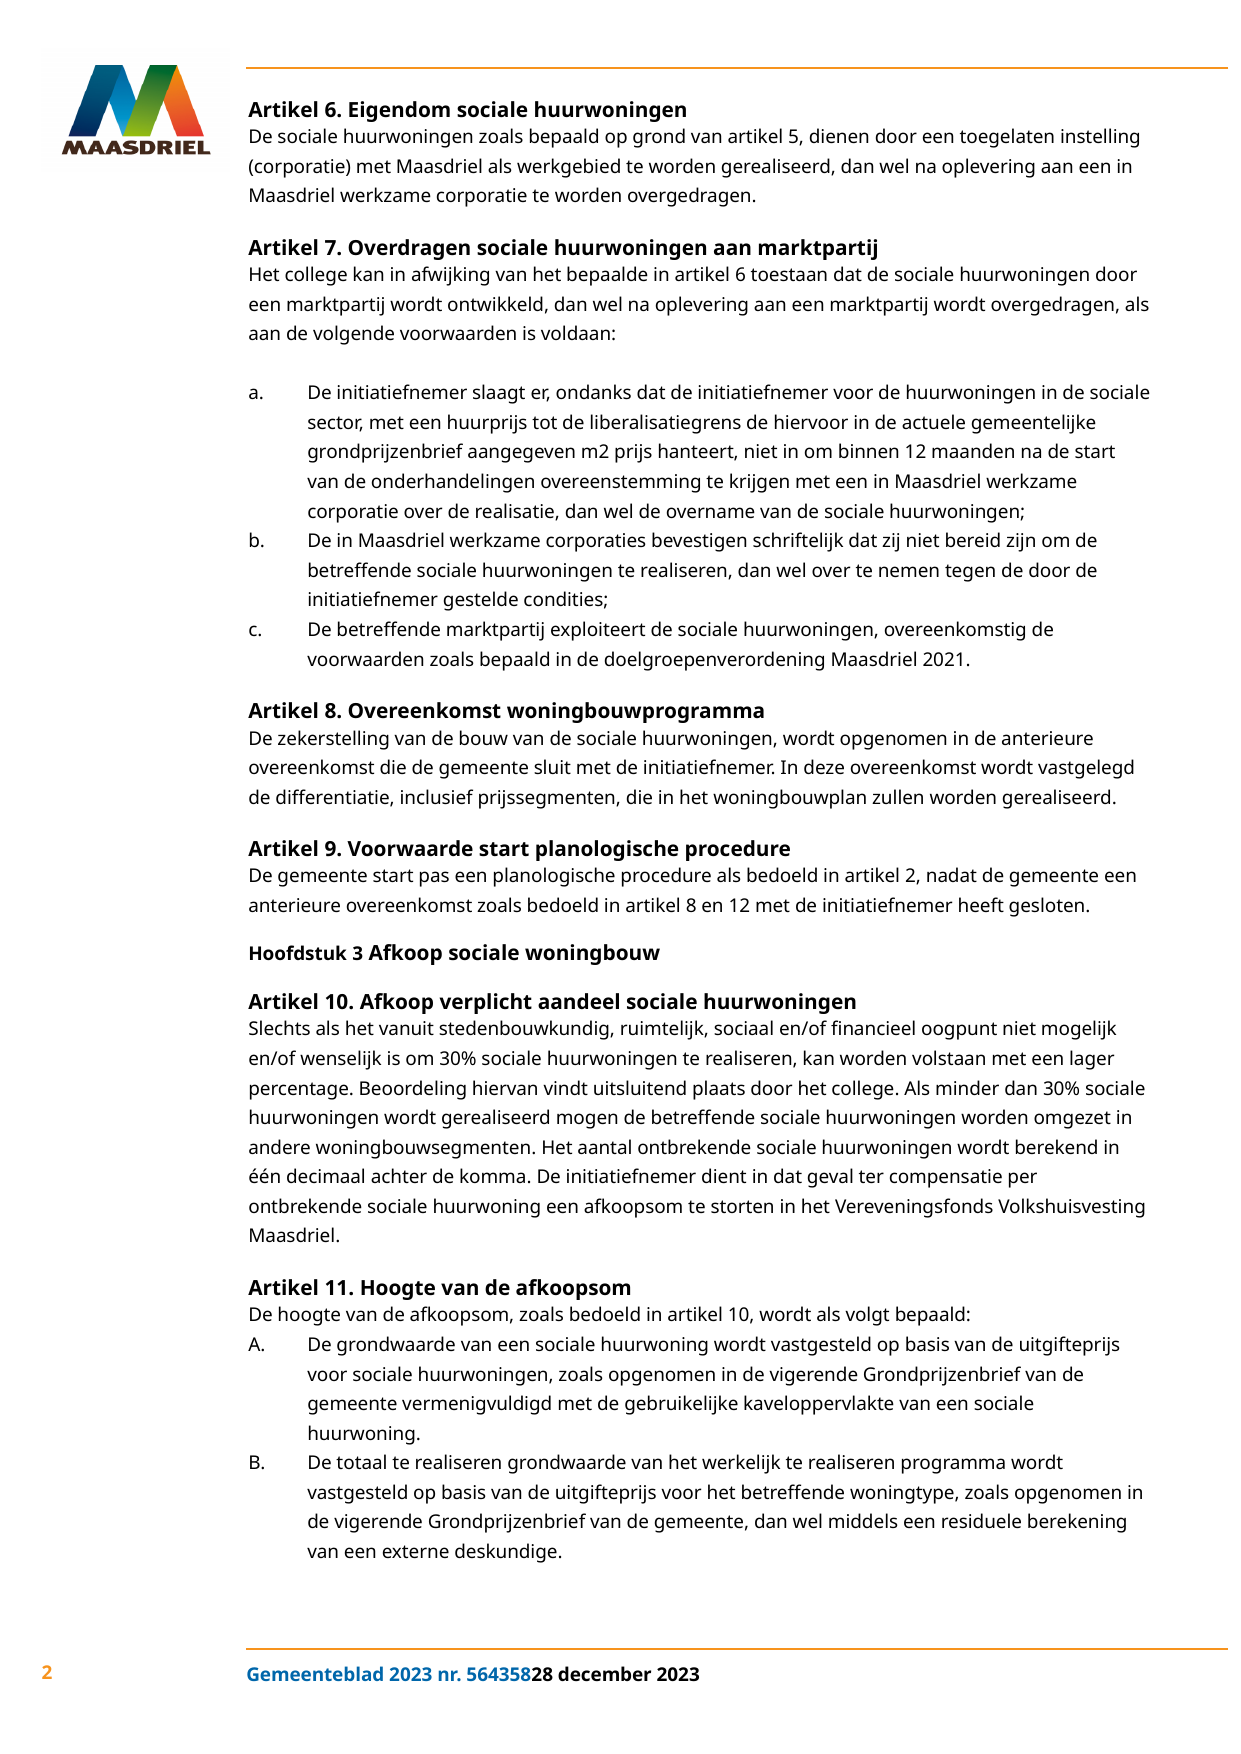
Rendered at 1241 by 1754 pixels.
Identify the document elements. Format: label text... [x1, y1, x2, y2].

text De sociale huurwoningen zoals bepaald op grond van artikel 5, dienen door een toegelaten instelling (corporatie) met Maasdriel als werkgebied te worden gerealiseerd, dan wel na oplevering aan een in Maasdriel werkzame corporatie te worden overgedragen. [248, 123, 1152, 208]
text Slechts als het vanuit stedenbouwkundig, ruimtelijk, sociaal en/of financieel oogpunt niet mogelijk en/of wenselijk is om 30% sociale huurwoningen te realiseren, kan worden volstaan met een lager percentage. Beoordeling hiervan vindt uitsluitend plaats door het college. Als minder dan 30% sociale huurwoningen wordt gerealiseerd mogen de betreffende sociale huurwoningen worden omgezet in andere woningbouwsegmenten. Het aantal ontbrekende sociale huurwoningen wordt berekend in één decimaal achter de komma. De initiatiefnemer dient in dat geval ter compensatie per ontbrekende sociale huurwoning een afkoopsom te storten in het Vereveningsfonds Volkshuisvesting Maasdriel. [248, 1016, 1152, 1248]
list De grondwaarde van een sociale huurwoning wordt vastgesteld op basis van de uitgifteprijs voor sociale huurwoningen, zoals opgenomen in de vigerende Grondprijzenbrief van de gemeente vermenigvuldigd met de gebruikelijke kaveloppervlakte van een sociale huurwoning. [248, 1331, 1152, 1446]
text Artikel 7. Overdragen sociale huurwoningen aan marktpartij [248, 233, 1152, 261]
text Hoofdstuk 3 Afkoop sociale woningbouw [248, 938, 1152, 966]
text Het college kan in afwijking van het bepaalde in artikel 6 toestaan dat de sociale huurwoningen door een marktpartij wordt ontwikkeld, dan wel na oplevering aan een marktpartij wordt overgedragen, als aan de volgende voorwaarden is voldaan: [248, 261, 1152, 346]
text Artikel 9. Voorwaarde start planologische procedure [248, 834, 1152, 863]
text De hoogte van de afkoopsom, zoals bedoeld in artikel 10, wordt als volgt bepaald: [248, 1302, 1152, 1327]
text De zekerstelling van de bouw van de sociale huurwoningen, wordt opgenomen in de anterieure overeenkomst die de gemeente sluit met de initiatiefnemer. In deze overeenkomst wordt vastgelegd de differentiatie, inclusief prijssegmenten, die in het woningbouwplan zullen worden gerealiseerd. [248, 725, 1152, 809]
text De gemeente start pas een planologische procedure als bedoeld in artikel 2, nadat de gemeente een anterieure overeenkomst zoals bedoeld in artikel 8 en 12 met de initiatiefnemer heeft gesloten. [248, 863, 1152, 918]
text Artikel 8. Overeenkomst woningbouwprogramma [248, 696, 1152, 725]
text Artikel 10. Afkoop verplicht aandeel sociale huurwoningen [248, 987, 1152, 1016]
list De initiatiefnemer slaagt er, ondanks dat de initiatiefnemer voor de huurwoningen in de sociale sector, met een huurprijs tot de liberalisatiegrens de hiervoor in de actuele gemeentelijke grondprijzenbrief aangegeven m2 prijs hanteert, niet in om binnen 12 maanden na de start van de onderhandelingen overeenstemming te krijgen met een in Maasdriel werkzame corporatie over de realisatie, dan wel de overname van de sociale huurwoningen; [248, 379, 1152, 524]
list De betreffende marktpartij exploiteert de sociale huurwoningen, overeenkomstig de voorwaarden zoals bepaald in de doelgroepenverordening Maasdriel 2021. [248, 616, 1152, 672]
text Artikel 6. Eigendom sociale huurwoningen [248, 95, 1152, 123]
text Artikel 11. Hoogte van de afkoopsom [248, 1273, 1152, 1302]
list De totaal te realiseren grondwaarde van het werkelijk te realiseren programma wordt vastgesteld op basis van de uitgifteprijs voor het betreffende woningtype, zoals opgenomen in de vigerende Grondprijzenbrief van de gemeente, dan wel middels een residuele berekening van een externe deskundige. [248, 1449, 1152, 1564]
picture [41, 47, 231, 172]
list De in Maasdriel werkzame corporaties bevestigen schriftelijk dat zij niet bereid zijn om de betreffende sociale huurwoningen te realiseren, dan wel over te nemen tegen de door de initiatiefnemer gestelde condities; [248, 527, 1152, 612]
